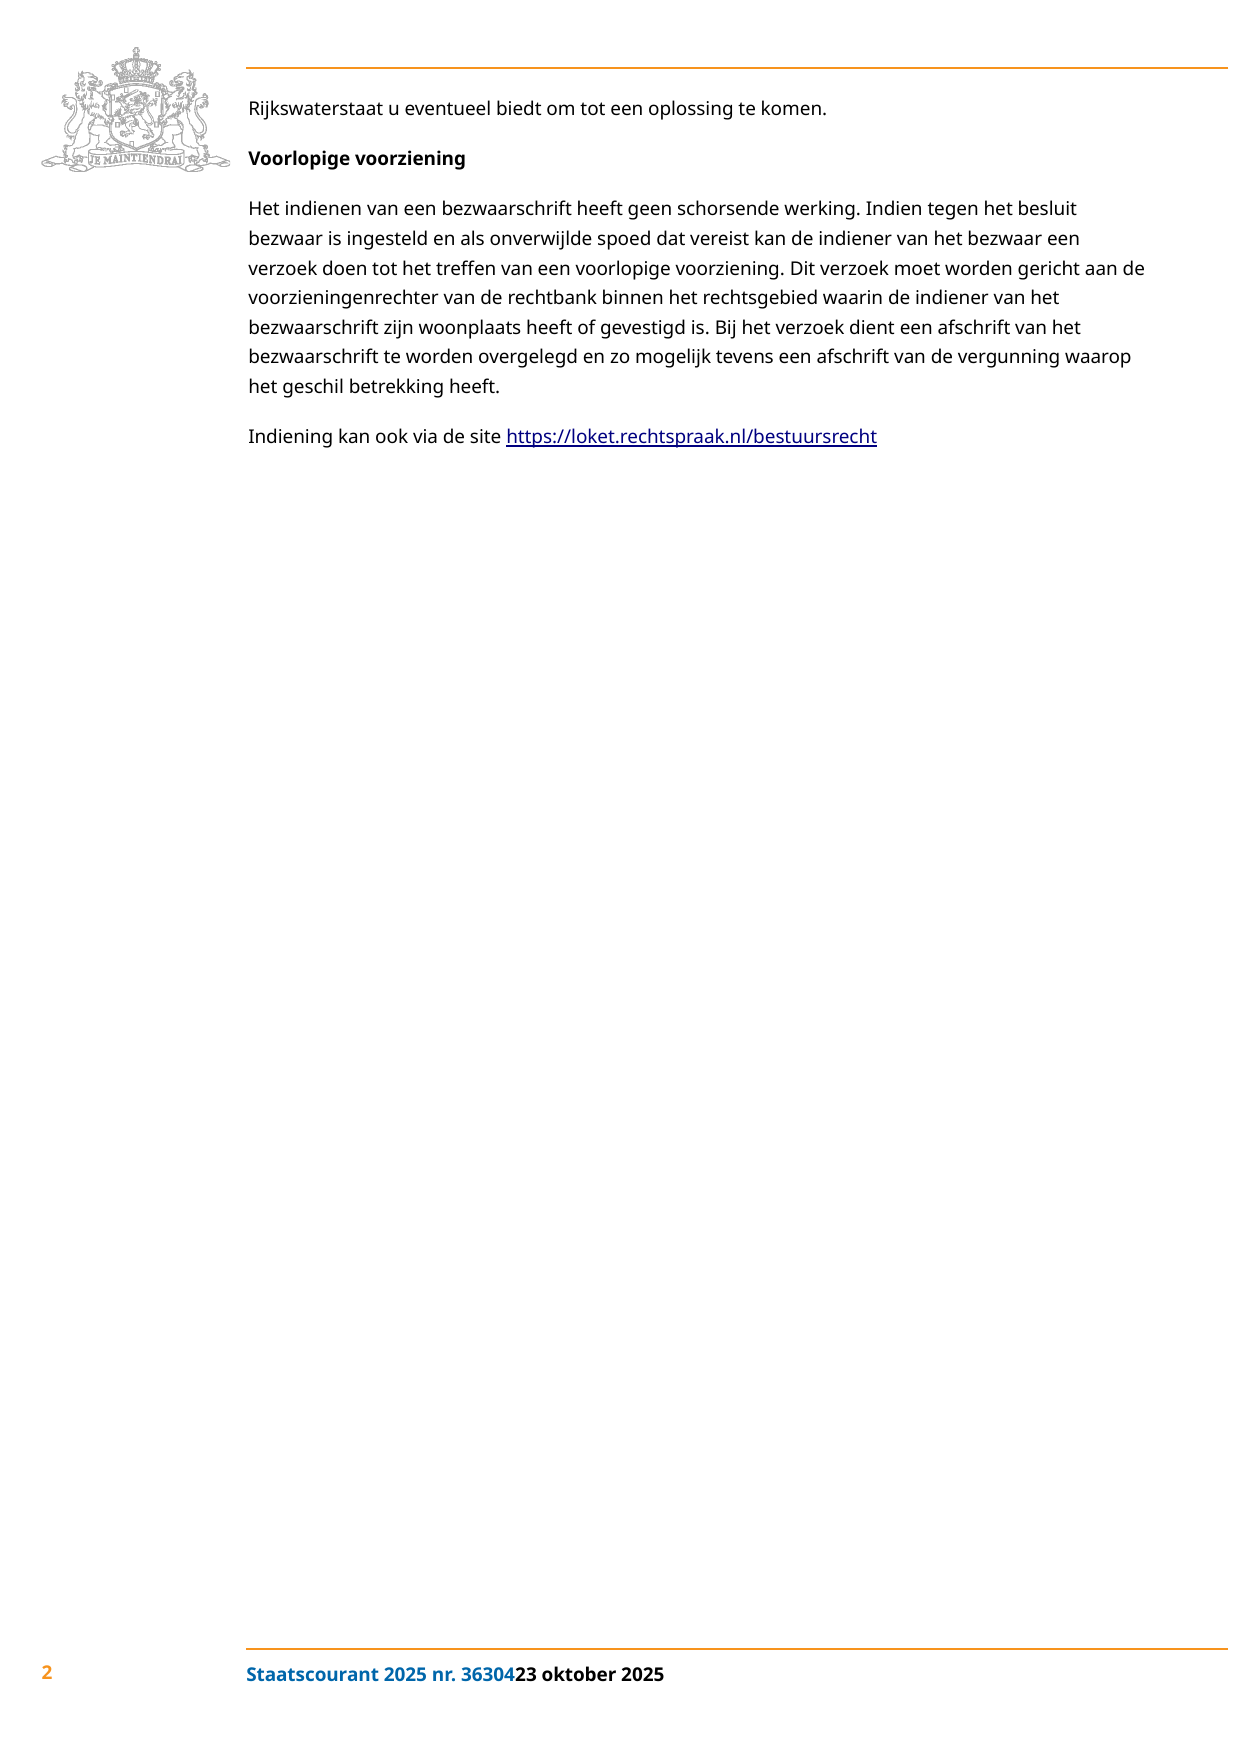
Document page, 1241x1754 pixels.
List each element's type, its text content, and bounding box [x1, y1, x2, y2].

text Het indienen van een bezwaarschrift heeft geen schorsende werking. Indien tegen het besluit bezwaar is ingesteld en als onverwijlde spoed dat vereist kan de indiener van het bezwaar een verzoek doen tot het treffen van een voorlopige voorziening. Dit verzoek moet worden gericht aan de voorzieningenrechter van de rechtbank binnen het rechtsgebied waarin de indiener van het bezwaarschrift zijn woonplaats heeft of gevestigd is. Bij het verzoek dient een afschrift van het bezwaarschrift te worden overgelegd en zo mogelijk tevens een afschrift van de vergunning waarop het geschil betrekking heeft. [248, 196, 1152, 399]
text Rijkswaterstaat u eventueel biedt om tot een oplossing te komen. [248, 95, 1152, 121]
text Voorlopige voorziening [248, 145, 1152, 171]
text Indiening kan ook via de site https://loket.rechtspraak.nl/bestuursrecht [248, 423, 1152, 449]
picture [41, 47, 231, 172]
